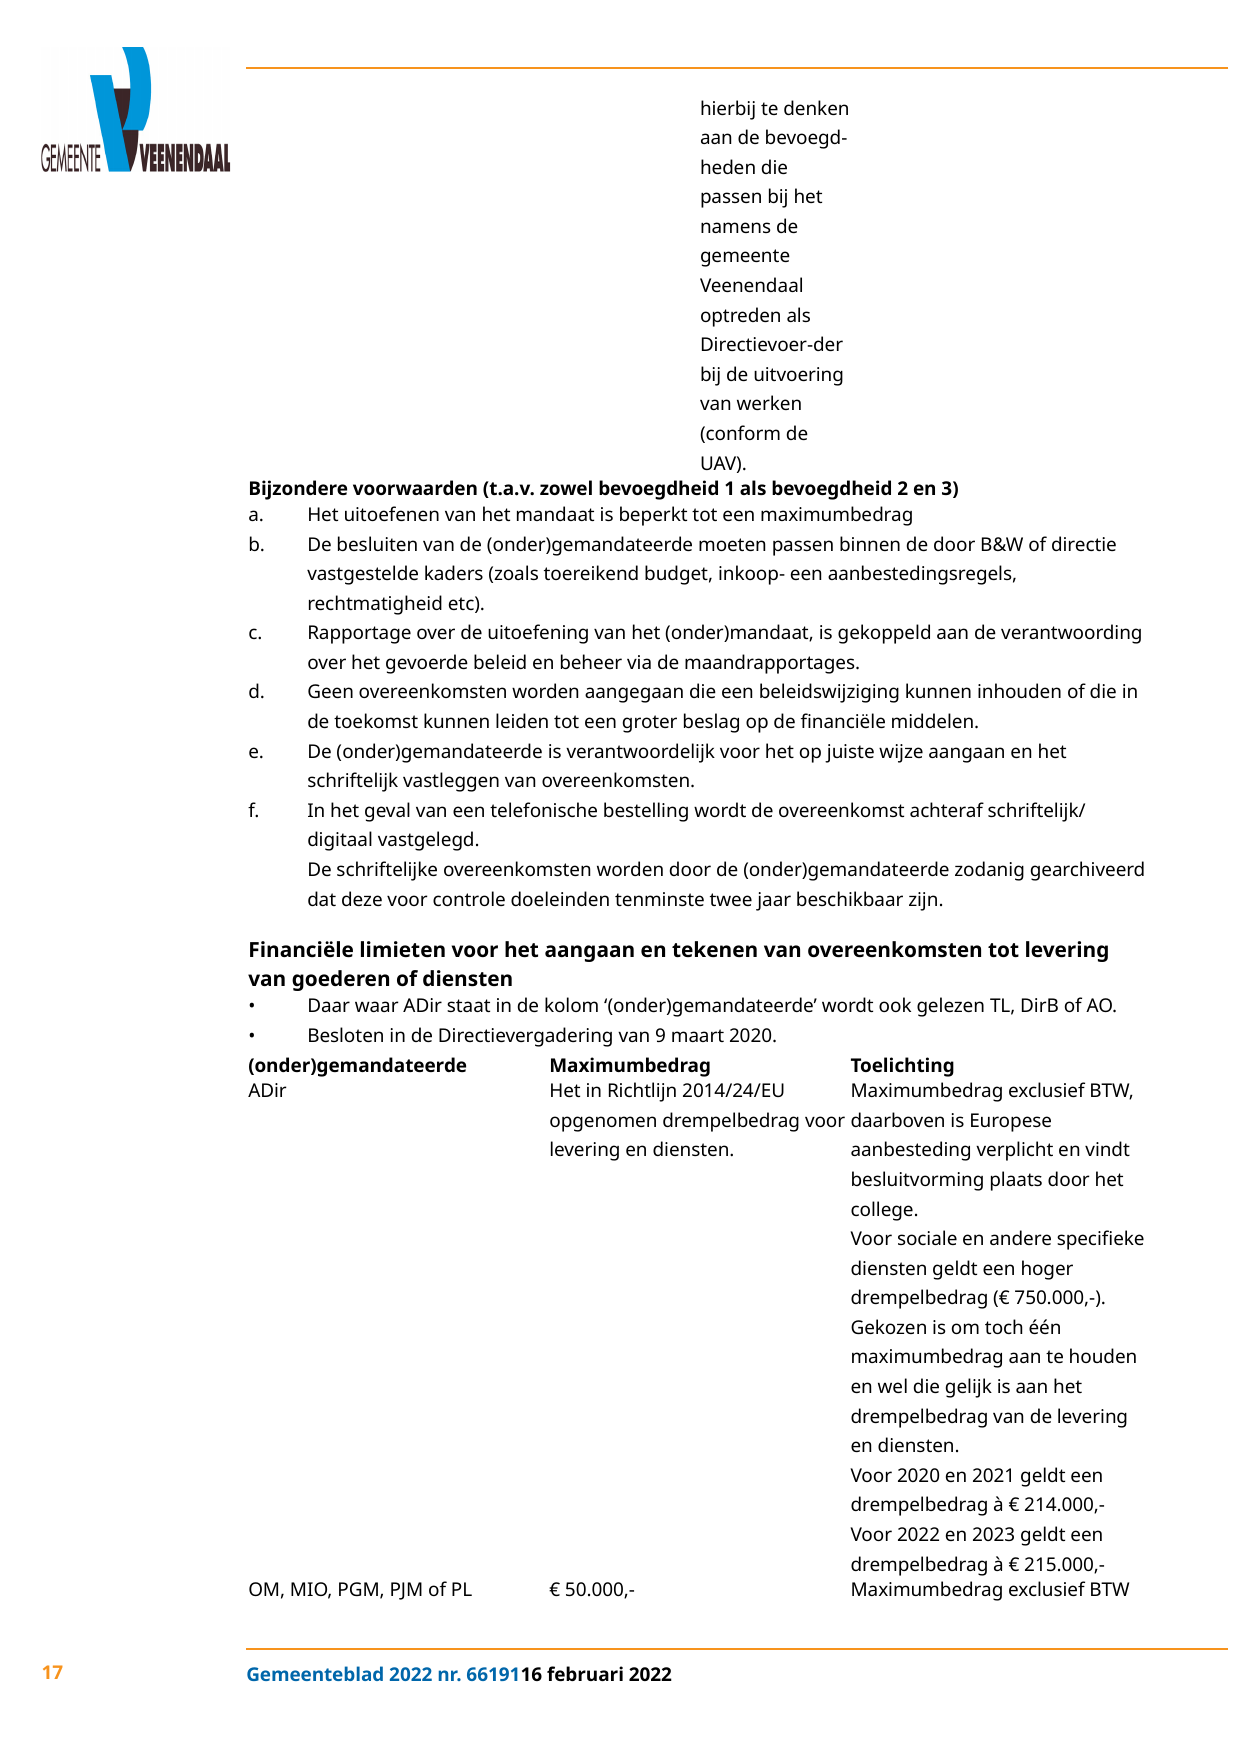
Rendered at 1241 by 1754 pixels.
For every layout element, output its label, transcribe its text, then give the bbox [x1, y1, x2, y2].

picture [123, 47, 231, 172]
picture [41, 47, 130, 172]
table_cell Bijzondere voorwaarden (t.a.v. zowel bevoegdheid 1 als bevoegdheid 2 en 3) [248, 476, 1152, 501]
list Besloten in de Directievergadering van 9 maart 2020. [248, 1022, 1152, 1048]
table_cell Het in Richtlijn 2014/24/EU opgenomen drempelbedrag voor levering en diensten. [549, 1078, 850, 1577]
table_cell Maximumbedrag exclusief BTW, daarboven is Europese aanbesteding verplicht en vindt besluitvorming plaats door het college. Voor sociale en andere specifieke diensten geldt een hoger drempelbedrag (€ 750.000,-). Gekozen is om toch één maximumbedrag aan te houden en wel die gelijk is aan het drempelbedrag van de levering en diensten. Voor 2020 en 2021 geldt een drempelbedrag à € 214.000,- Voor 2022 en 2023 geldt een drempelbedrag à € 215.000,- [850, 1078, 1152, 1577]
table_cell hierbij te denken aan de bevoegd-heden die passen bij het namens de gemeente Veenendaal optreden als Directievoer-der bij de uitvoering van werken (conform de UAV). [700, 95, 850, 476]
table_header (onder)gemandateerde [248, 1052, 549, 1077]
table_header Toelichting [850, 1052, 1152, 1077]
table_cell € 50.000,- [549, 1577, 850, 1602]
table_cell Het uitoefenen van het mandaat is beperkt tot een maximumbedrag De besluiten van de (onder)gemandateerde moeten passen binnen de door B&W of directie vastgestelde kaders (zoals toereikend budget, inkoop- een aanbestedingsregels, rechtmatigheid etc). Rapportage over de uitoefening van het (onder)mandaat, is gekoppeld aan de verantwoording over het gevoerde beleid en beheer via de maandrapportages. Geen overeenkomsten worden aangegaan die een beleidswijziging kunnen inhouden of die in de toekomst kunnen leiden tot een groter beslag op de financiële middelen. De (onder)gemandateerde is verantwoordelijk voor het op juiste wijze aangaan en het schriftelijk vastleggen van overeenkomsten. In het geval van een telefonische bestelling wordt de overeenkomst achteraf schriftelijk/ digitaal vastgelegd. De schriftelijke overeenkomsten worden door de (onder)gemandateerde zodanig gearchiveerd dat deze voor controle doeleinden tenminste twee jaar beschikbaar zijn. [248, 501, 1152, 912]
list Daar waar ADir staat in de kolom ‘(onder)gemandateerde’ wordt ook gelezen TL, DirB of AO. [248, 992, 1152, 1018]
table_cell ADir [248, 1078, 549, 1577]
text Financiële limieten voor het aangaan en tekenen van overeenkomsten tot levering van goederen of diensten [248, 936, 1152, 992]
table_cell Maximumbedrag exclusief BTW [850, 1577, 1152, 1602]
table_header Maximumbedrag [549, 1052, 850, 1077]
table_cell [549, 95, 700, 476]
table_cell [850, 95, 1001, 476]
table_cell [248, 95, 398, 476]
table_cell OM, MIO, PGM, PJM of PL [248, 1577, 549, 1602]
table_cell [1001, 95, 1152, 476]
table_cell [399, 95, 549, 476]
